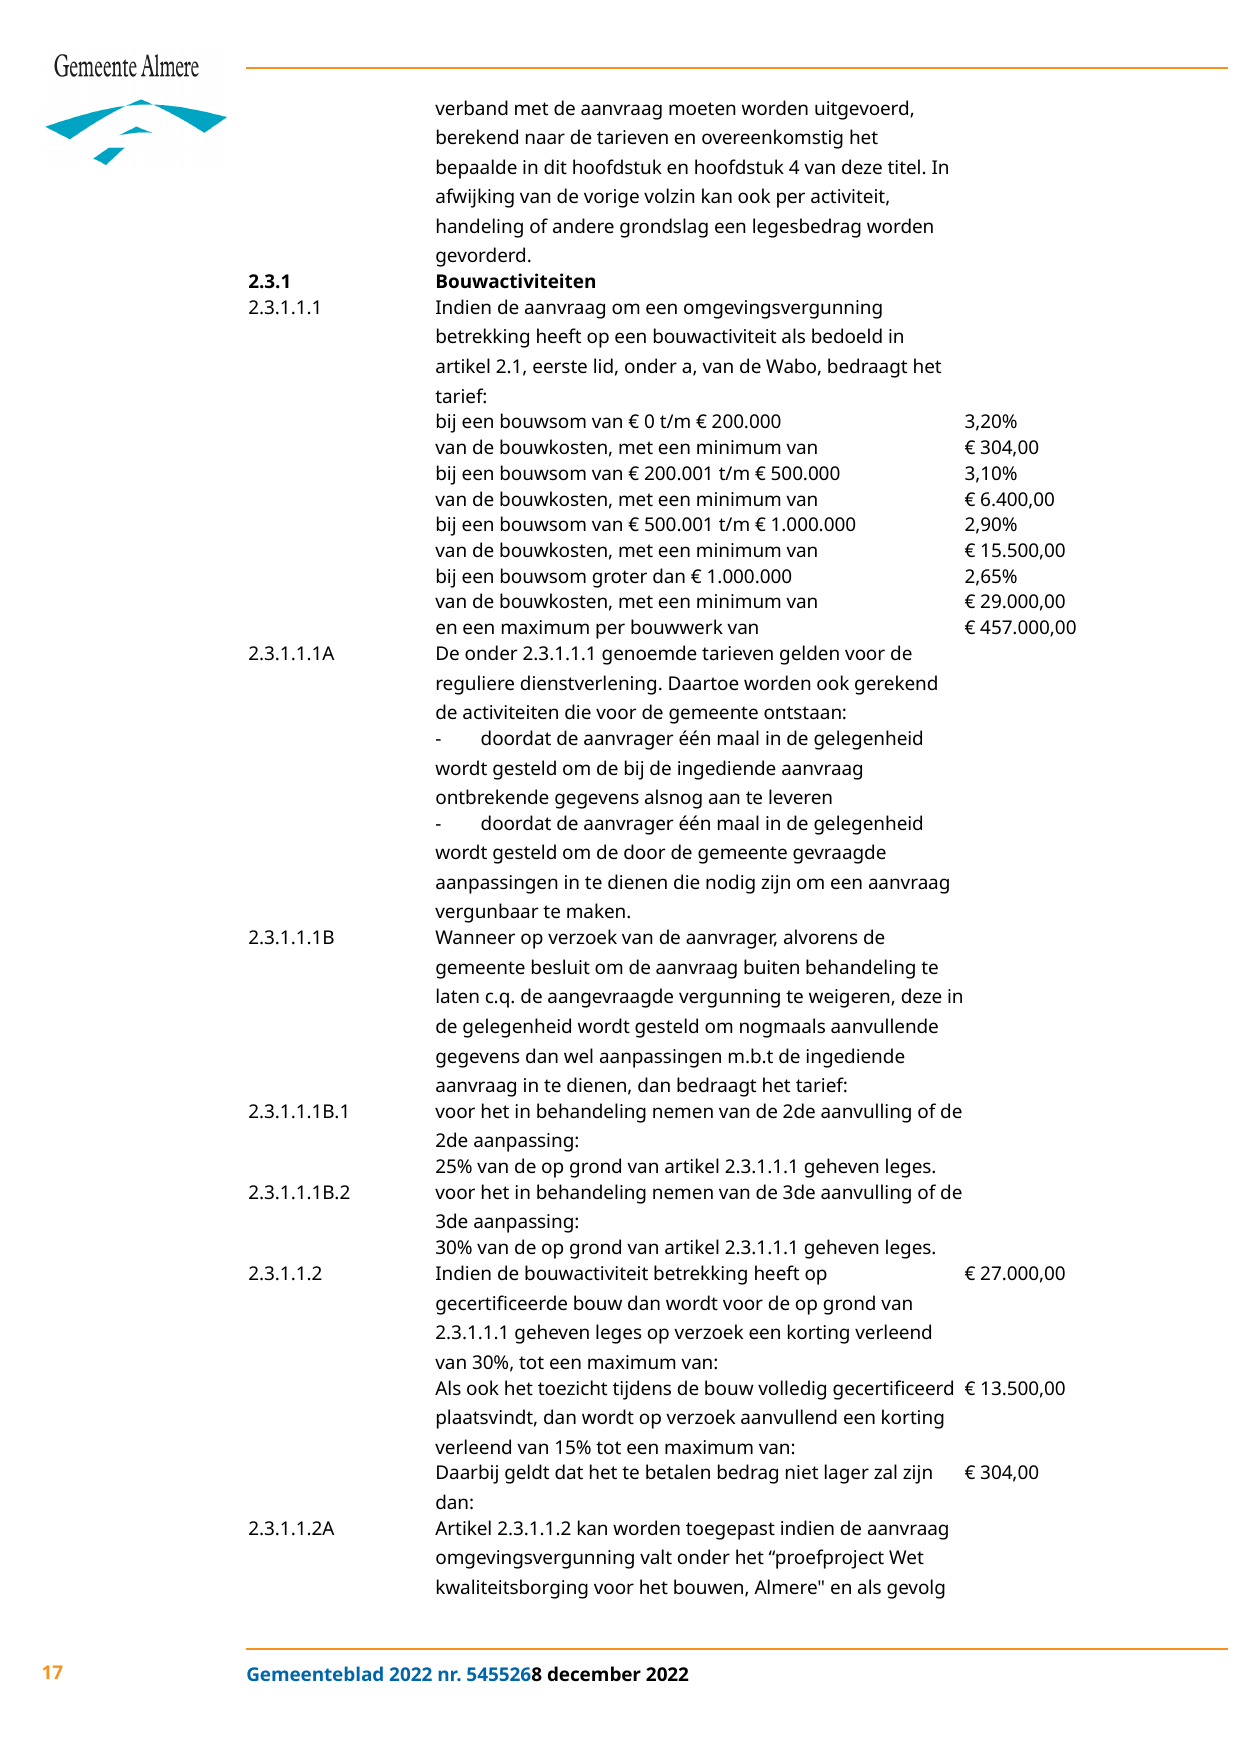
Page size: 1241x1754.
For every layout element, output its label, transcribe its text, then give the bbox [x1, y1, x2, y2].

table_cell van de bouwkosten, met een minimum van [435, 589, 964, 614]
table_cell [964, 725, 1152, 810]
table_cell 2.3.1.1.1A [248, 640, 435, 725]
table_cell 3,20% [964, 409, 1152, 434]
table_cell Als ook het toezicht tijdens de bouw volledig gecertificeerd plaatsvindt, dan wordt op verzoek aanvullend een korting verleend van 15% tot een maximum van: [435, 1375, 964, 1459]
table_cell [248, 563, 435, 589]
table_cell € 6.400,00 [964, 486, 1152, 512]
table_cell [964, 640, 1152, 725]
table_cell [964, 294, 1152, 409]
table_cell - doordat de aanvrager één maal in de gelegenheid wordt gesteld om de bij de ingediende aanvraag ontbrekende gegevens alsnog aan te leveren [435, 725, 964, 810]
table_cell [248, 512, 435, 537]
table_cell bij een bouwsom van € 0 t/m € 200.000 [435, 409, 964, 434]
table_cell verband met de aanvraag moeten worden uitgevoerd, berekend naar de tarieven en overeenkomstig het bepaalde in dit hoofdstuk en hoofdstuk 4 van deze titel. In afwijking van de vorige volzin kan ook per activiteit, handeling of andere grondslag een legesbedrag worden gevorderd. [435, 95, 964, 268]
table_cell van de bouwkosten, met een minimum van [435, 486, 964, 512]
table_cell 2,90% [964, 512, 1152, 537]
table_cell € 15.500,00 [964, 537, 1152, 563]
table_cell [248, 409, 435, 434]
table_cell voor het in behandeling nemen van de 2de aanvulling of de 2de aanpassing: [435, 1098, 964, 1153]
table_cell € 457.000,00 [964, 615, 1152, 640]
table_cell [964, 810, 1152, 924]
table_cell [248, 725, 435, 810]
table_cell 2.3.1.1.1B.2 [248, 1179, 435, 1234]
table_cell 2,65% [964, 563, 1152, 589]
table_cell Bouwactiviteiten [435, 269, 964, 294]
table_cell van de bouwkosten, met een minimum van [435, 434, 964, 460]
table_cell [248, 486, 435, 512]
table_cell [248, 1375, 435, 1459]
table_cell voor het in behandeling nemen van de 3de aanvulling of de 3de aanpassing: [435, 1179, 964, 1234]
table_cell [964, 925, 1152, 1098]
table_cell 2.3.1 [248, 269, 435, 294]
table_cell [248, 434, 435, 460]
table_cell [248, 460, 435, 486]
table_cell [248, 1154, 435, 1179]
table_cell bij een bouwsom van € 500.001 t/m € 1.000.000 [435, 512, 964, 537]
picture [41, 47, 231, 172]
table_cell € 29.000,00 [964, 589, 1152, 614]
table_cell [964, 95, 1152, 268]
table_cell [248, 1460, 435, 1515]
table_cell De onder 2.3.1.1.1 genoemde tarieven gelden voor de reguliere dienstverlening. Daartoe worden ook gerekend de activiteiten die voor de gemeente ontstaan: [435, 640, 964, 725]
table_cell € 304,00 [964, 434, 1152, 460]
table_cell [248, 615, 435, 640]
table_cell [964, 1179, 1152, 1234]
table_cell - doordat de aanvrager één maal in de gelegenheid wordt gesteld om de door de gemeente gevraagde aanpassingen in te dienen die nodig zijn om een aanvraag vergunbaar te maken. [435, 810, 964, 924]
table_cell [248, 1235, 435, 1260]
table_cell 3,10% [964, 460, 1152, 486]
table_cell en een maximum per bouwwerk van [435, 615, 964, 640]
table_cell [248, 810, 435, 924]
table_cell bij een bouwsom groter dan € 1.000.000 [435, 563, 964, 589]
table_cell [248, 537, 435, 563]
table_cell € 27.000,00 [964, 1260, 1152, 1375]
table_cell [248, 589, 435, 614]
table_cell 2.3.1.1.1 [248, 294, 435, 409]
table_cell Wanneer op verzoek van de aanvrager, alvorens de gemeente besluit om de aanvraag buiten behandeling te laten c.q. de aangevraagde vergunning te weigeren, deze in de gelegenheid wordt gesteld om nogmaals aanvullende gegevens dan wel aanpassingen m.b.t de ingediende aanvraag in te dienen, dan bedraagt het tarief: [435, 925, 964, 1098]
table_cell Indien de aanvraag om een omgevingsvergunning betrekking heeft op een bouwactiviteit als bedoeld in artikel 2.1, eerste lid, onder a, van de Wabo, bedraagt het tarief: [435, 294, 964, 409]
table_cell [248, 95, 435, 268]
table_cell 2.3.1.1.1B.1 [248, 1098, 435, 1153]
table_cell [964, 1098, 1152, 1153]
table_cell € 304,00 [964, 1460, 1152, 1515]
table_cell Artikel 2.3.1.1.2 kan worden toegepast indien de aanvraag omgevingsvergunning valt onder het “proefproject Wet kwaliteitsborging voor het bouwen, Almere" en als gevolg [435, 1515, 964, 1600]
table_cell Indien de bouwactiviteit betrekking heeft op gecertificeerde bouw dan wordt voor de op grond van 2.3.1.1.1 geheven leges op verzoek een korting verleend van 30%, tot een maximum van: [435, 1260, 964, 1375]
table_cell 2.3.1.1.2 [248, 1260, 435, 1375]
table_cell Daarbij geldt dat het te betalen bedrag niet lager zal zijn dan: [435, 1460, 964, 1515]
table_cell bij een bouwsom van € 200.001 t/m € 500.000 [435, 460, 964, 486]
table_cell [964, 1154, 1152, 1179]
table_cell 2.3.1.1.2A [248, 1515, 435, 1600]
table_cell € 13.500,00 [964, 1375, 1152, 1459]
table_cell [964, 1515, 1152, 1600]
table_cell 2.3.1.1.1B [248, 925, 435, 1098]
table_cell van de bouwkosten, met een minimum van [435, 537, 964, 563]
table_cell [964, 269, 1152, 294]
table_cell 25% van de op grond van artikel 2.3.1.1.1 geheven leges. [435, 1154, 964, 1179]
table_cell 30% van de op grond van artikel 2.3.1.1.1 geheven leges. [435, 1235, 964, 1260]
table_cell [964, 1235, 1152, 1260]
